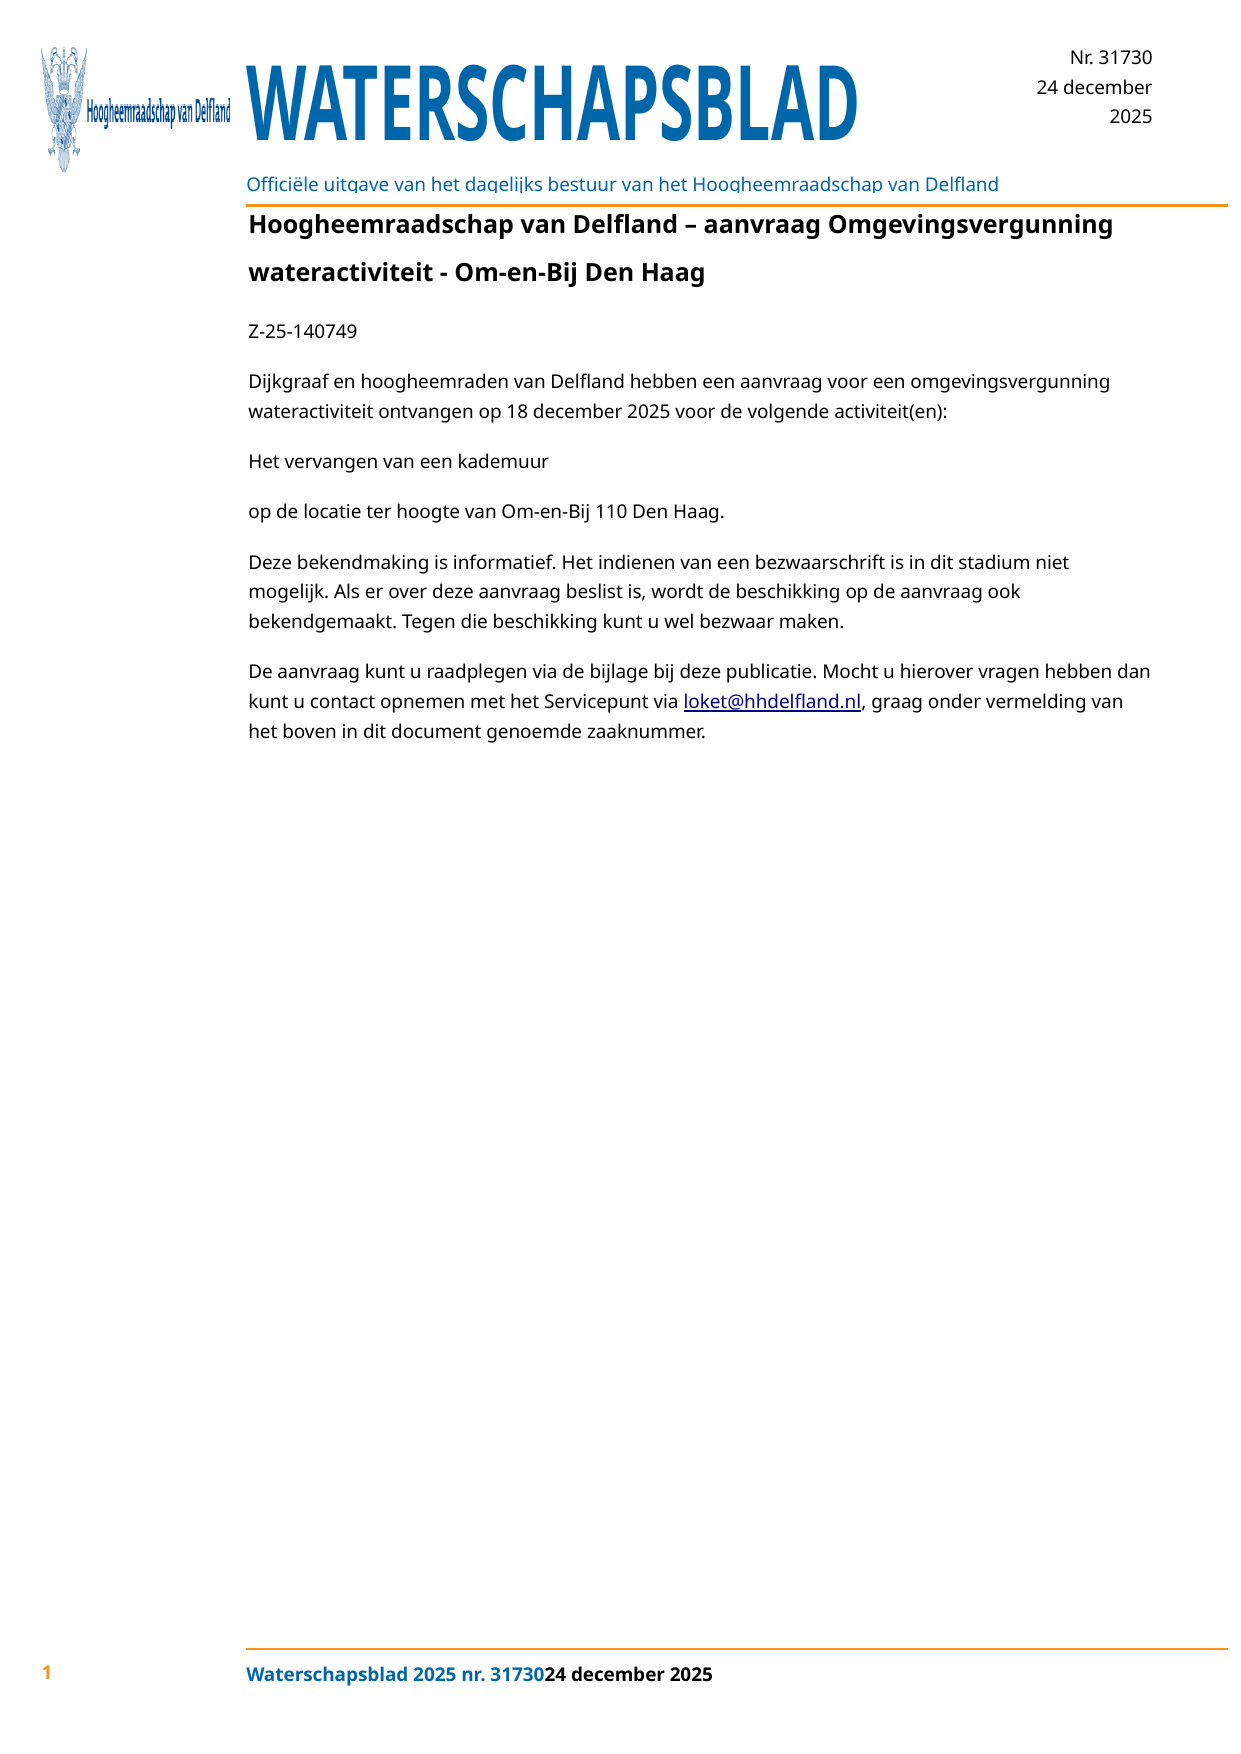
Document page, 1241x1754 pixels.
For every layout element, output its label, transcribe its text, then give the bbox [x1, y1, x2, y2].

text Deze bekendmaking is informatief. Het indienen van een bezwaarschrift is in dit stadium niet mogelijk. Als er over deze aanvraag beslist is, wordt de beschikking op de aanvraag ook bekendgemaakt. Tegen die beschikking kunt u wel bezwaar maken. [248, 549, 1152, 634]
text Z-25-140749 [248, 318, 1152, 344]
text op de locatie ter hoogte van Om-en-Bij 110 Den Haag. [248, 499, 1152, 524]
text Hoogheemraadschap van Delfland – aanvraag Omgevingsvergunning wateractiviteit - Om-en-Bij Den Haag [248, 207, 1152, 288]
text Het vervangen van een kademuur [248, 448, 1152, 474]
picture [41, 47, 231, 172]
text De aanvraag kunt u raadplegen via de bijlage bij deze publicatie. Mocht u hierover vragen hebben dan kunt u contact opnemen met het Servicepunt via loket@hhdelfland.nl, graag onder vermelding van het boven in dit document genoemde zaaknummer. [248, 659, 1152, 744]
text Dijkgraaf en hoogheemraden van Delfland hebben een aanvraag voor een omgevingsvergunning wateractiviteit ontvangen op 18 december 2025 voor de volgende activiteit(en): [248, 368, 1152, 424]
